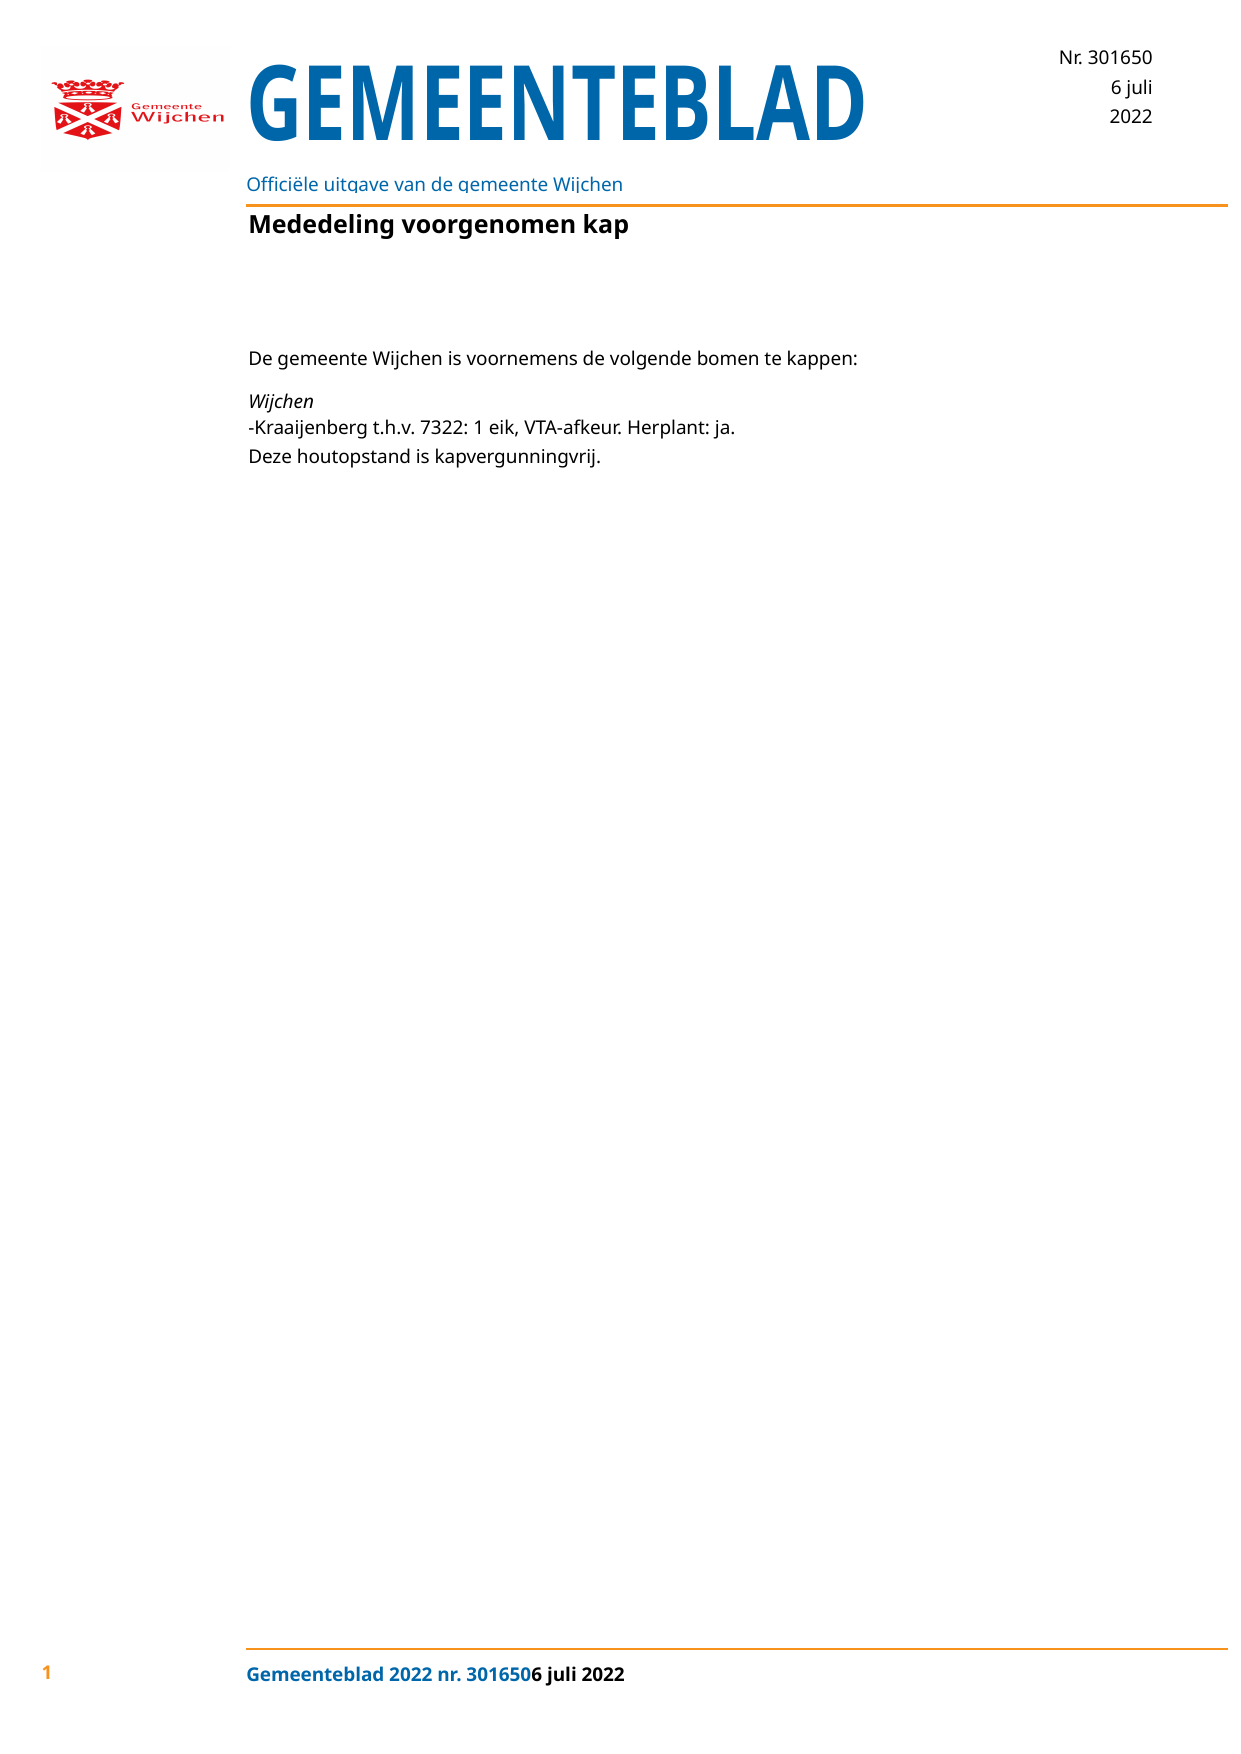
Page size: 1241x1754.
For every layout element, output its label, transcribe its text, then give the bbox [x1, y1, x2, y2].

text -Kraaijenberg t.h.v. 7322: 1 eik, VTA-afkeur. Herplant: ja. [248, 414, 1152, 440]
text De gemeente Wijchen is voornemens de volgende bomen te kappen: [248, 345, 1152, 371]
text Mededeling voorgenomen kap [248, 207, 1152, 241]
text Wijchen [248, 388, 1152, 414]
picture [41, 47, 231, 172]
text Deze houtopstand is kapvergunningvrij. [248, 444, 1152, 469]
